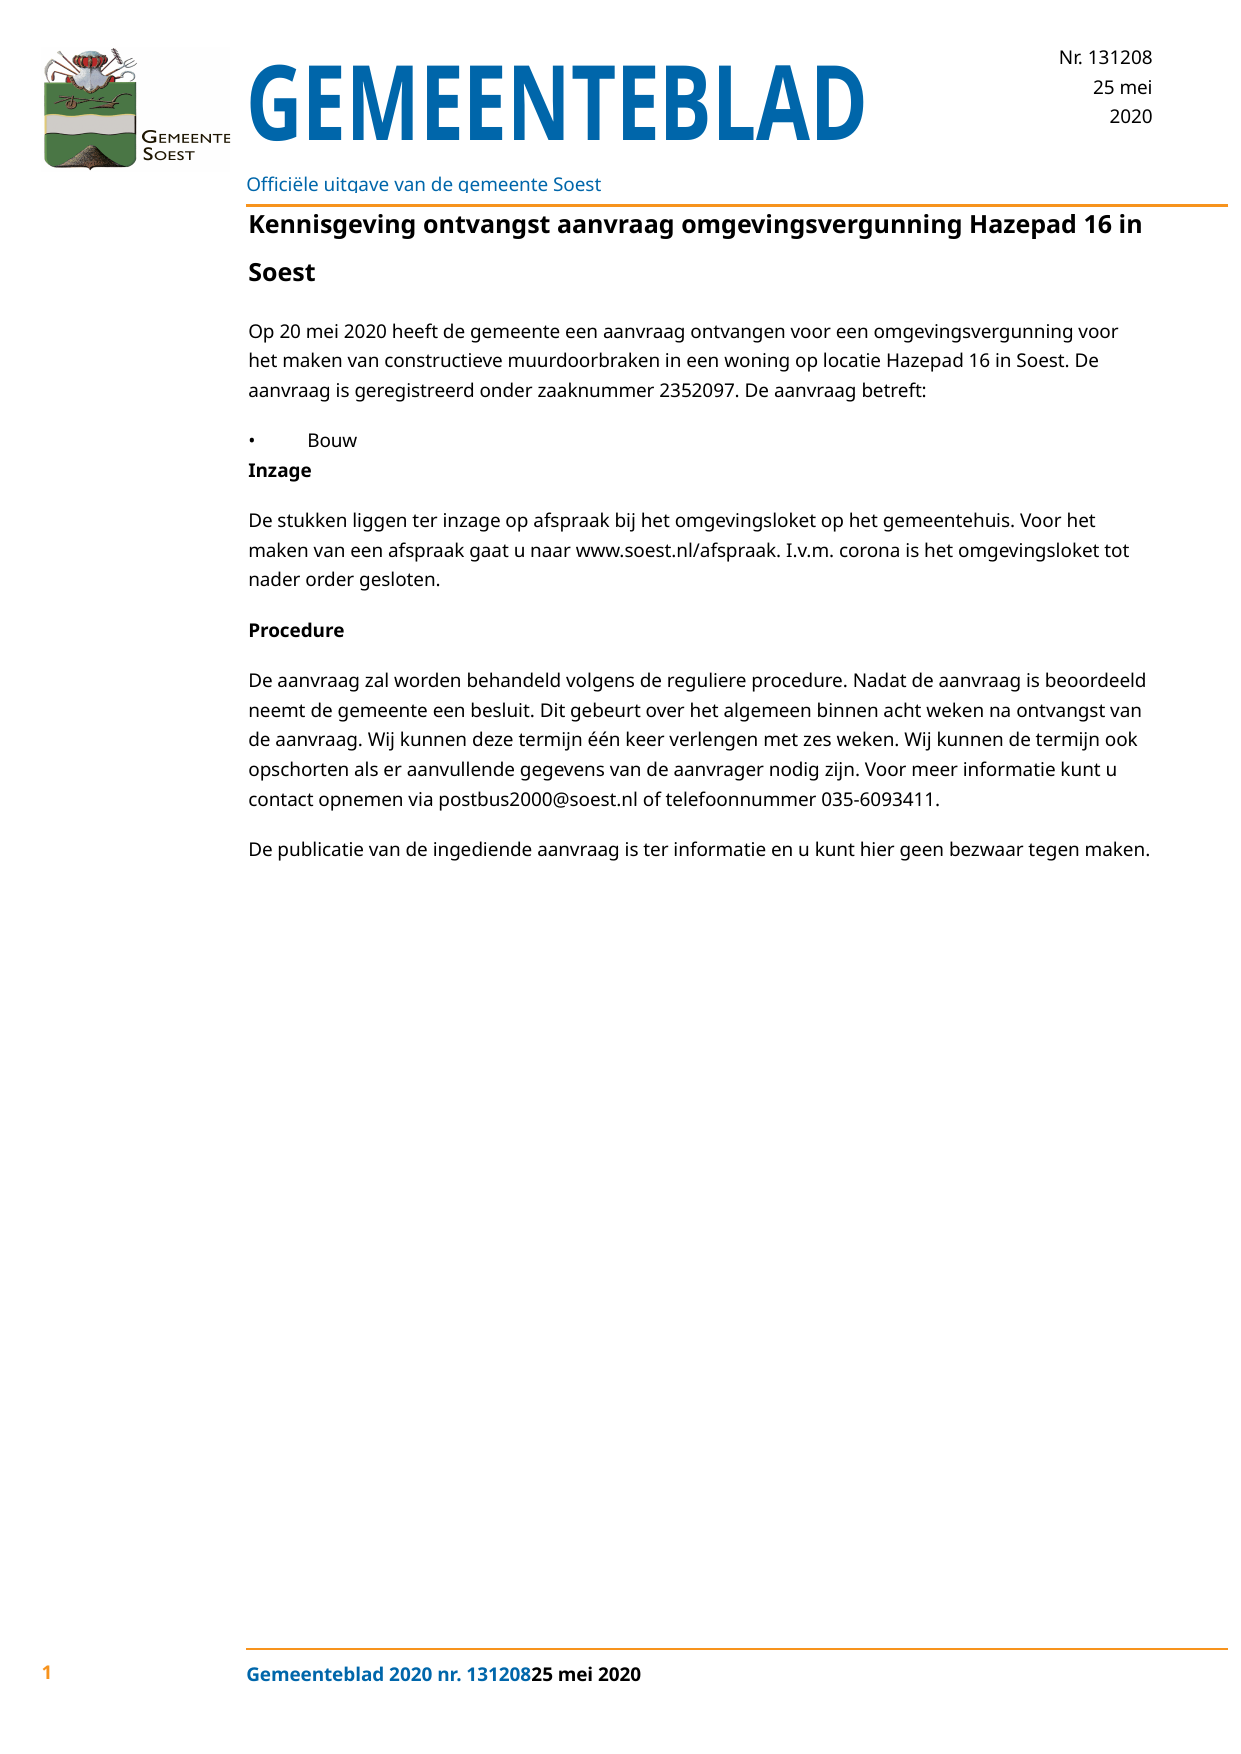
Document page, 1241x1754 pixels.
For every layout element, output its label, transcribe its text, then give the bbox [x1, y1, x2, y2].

text Kennisgeving ontvangst aanvraag omgevingsvergunning Hazepad 16 in Soest [248, 207, 1152, 288]
text De stukken liggen ter inzage op afspraak bij het omgevingsloket op het gemeentehuis. Voor het maken van een afspraak gaat u naar www.soest.nl/afspraak. I.v.m. corona is het omgevingsloket tot nader order gesloten. [248, 507, 1152, 592]
text De publicatie van de ingediende aanvraag is ter informatie en u kunt hier geen bezwaar tegen maken. [248, 836, 1152, 862]
text Inzage [248, 457, 1152, 483]
text Procedure [248, 617, 1152, 643]
text De aanvraag zal worden behandeld volgens de reguliere procedure. Nadat de aanvraag is beoordeeld neemt de gemeente een besluit. Dit gebeurt over het algemeen binnen acht weken na ontvangst van de aanvraag. Wij kunnen deze termijn één keer verlengen met zes weken. Wij kunnen de termijn ook opschorten als er aanvullende gegevens van de aanvrager nodig zijn. Voor meer informatie kunt u contact opnemen via postbus2000@soest.nl of telefoonnummer 035-6093411. [248, 667, 1152, 812]
list Bouw [248, 427, 1152, 453]
text Op 20 mei 2020 heeft de gemeente een aanvraag ontvangen voor een omgevingsvergunning voor het maken van constructieve muurdoorbraken in een woning op locatie Hazepad 16 in Soest. De aanvraag is geregistreerd onder zaaknummer 2352097. De aanvraag betreft: [248, 318, 1152, 403]
picture [41, 47, 231, 172]
